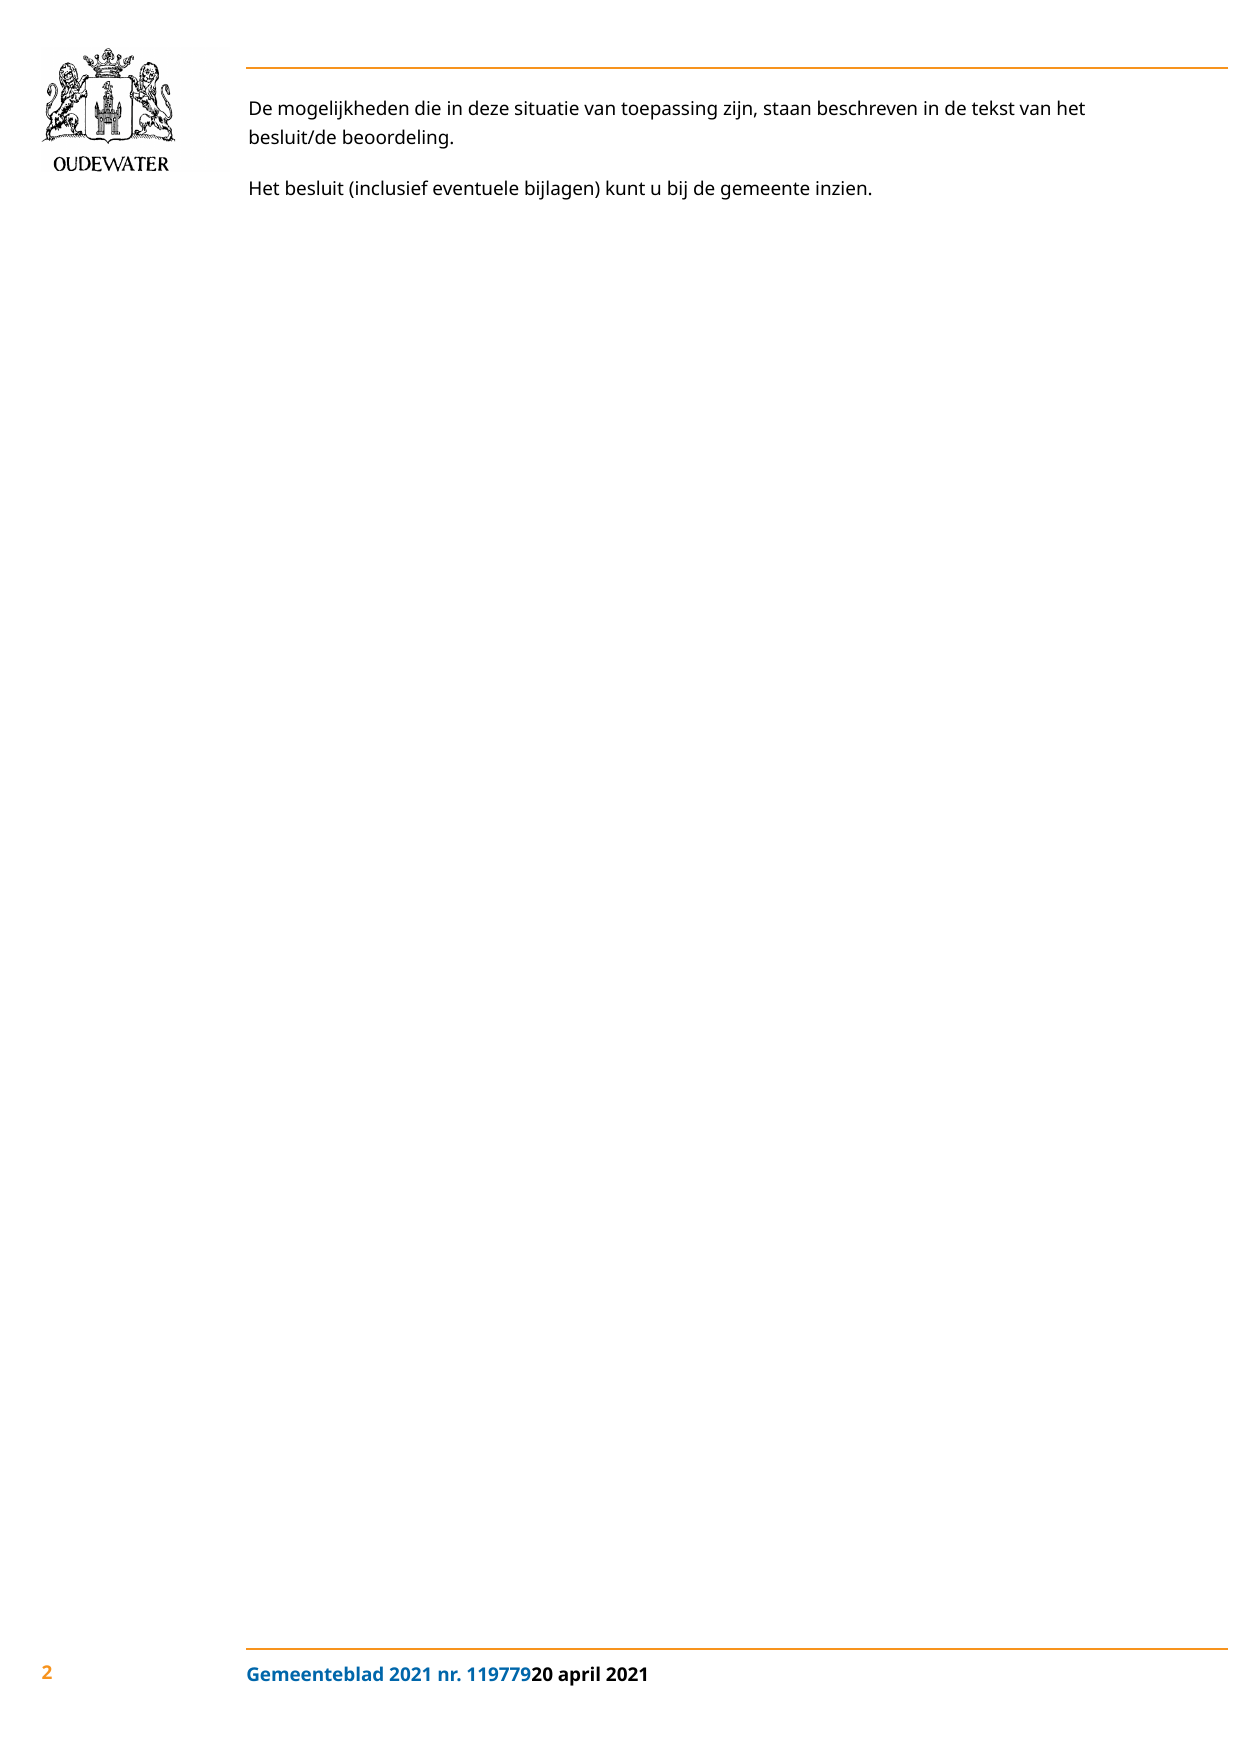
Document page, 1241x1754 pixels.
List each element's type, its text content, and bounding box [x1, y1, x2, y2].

text Het besluit (inclusief eventuele bijlagen) kunt u bij de gemeente inzien. [248, 175, 1152, 201]
text De mogelijkheden die in deze situatie van toepassing zijn, staan beschreven in de tekst van het besluit/de beoordeling. [248, 95, 1152, 150]
picture [41, 47, 231, 172]
